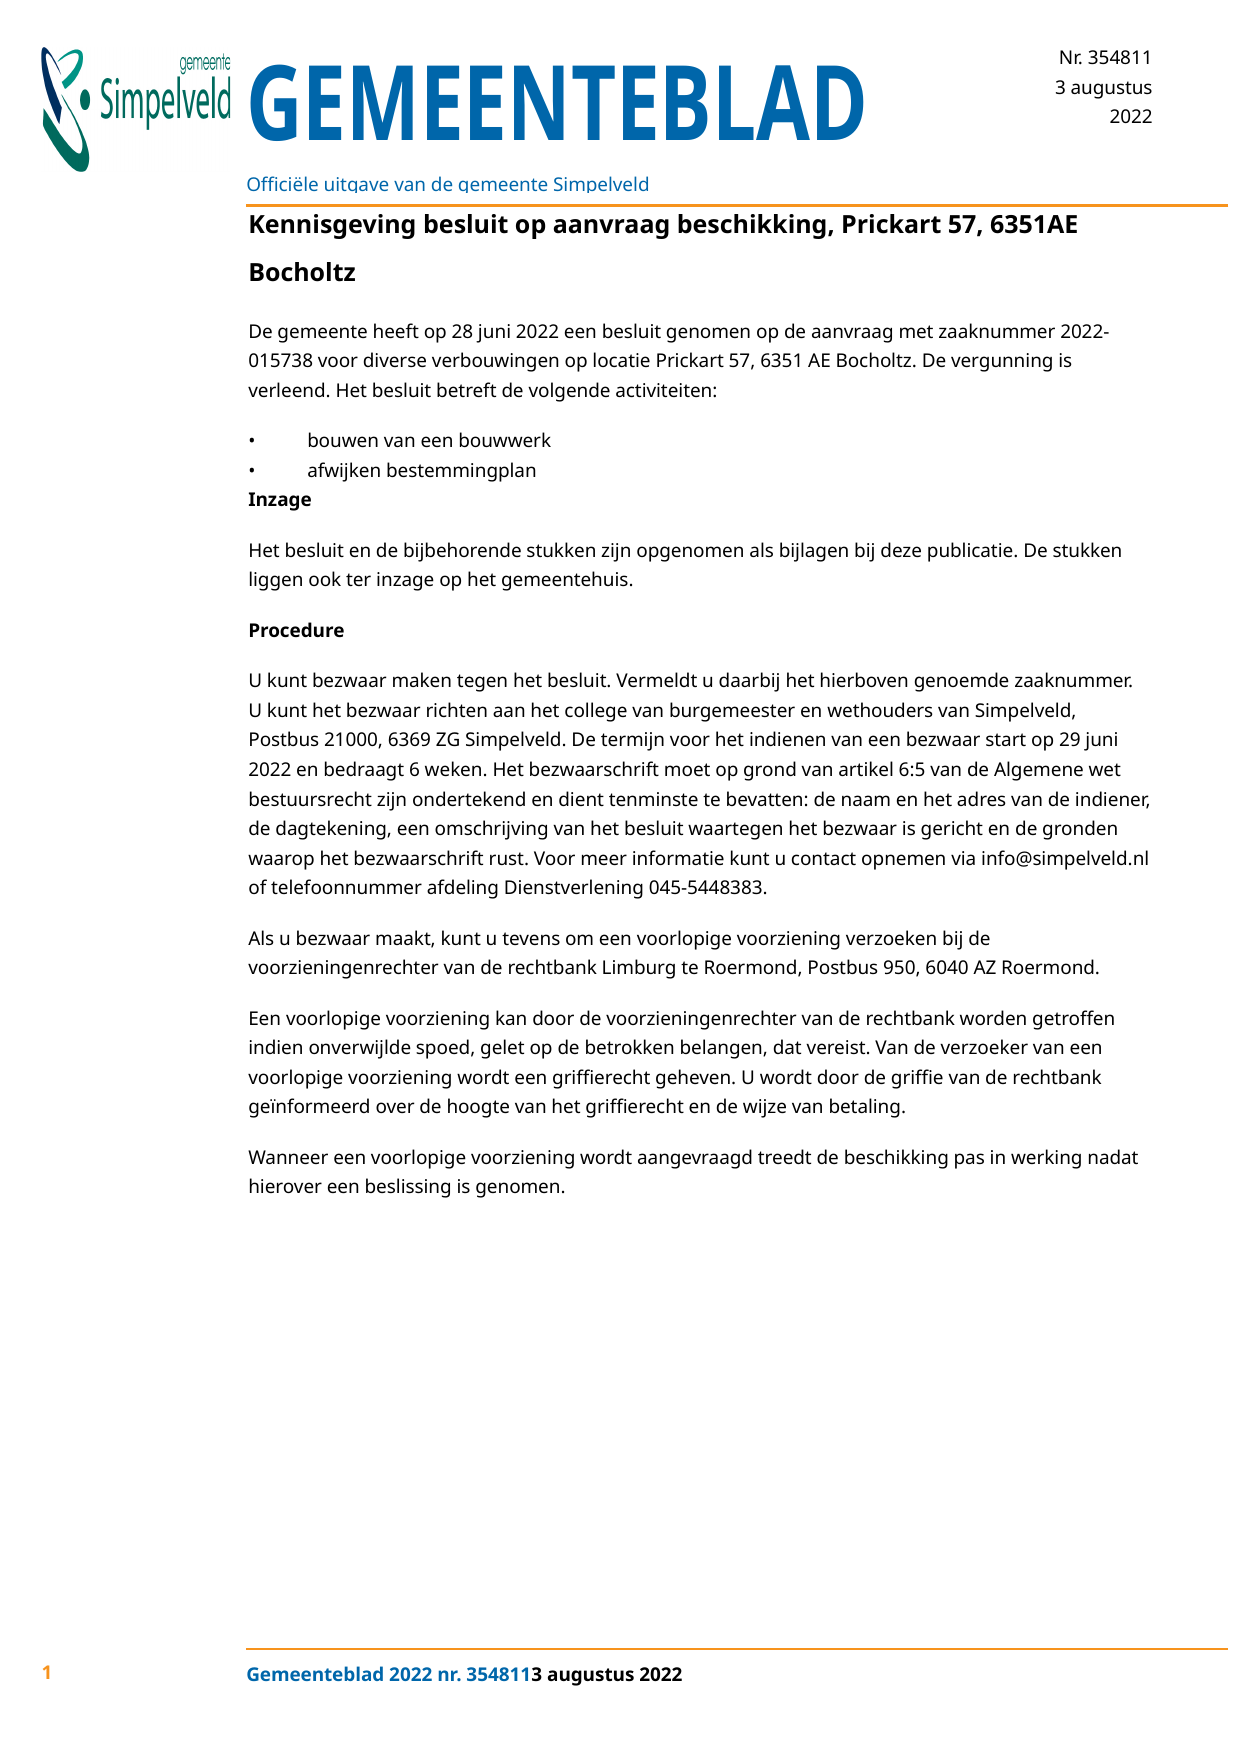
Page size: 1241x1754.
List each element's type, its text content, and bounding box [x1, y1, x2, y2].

list bouwen van een bouwwerk [248, 427, 1152, 453]
text Inzage [248, 487, 1152, 512]
text Een voorlopige voorziening kan door de voorzieningenrechter van de rechtbank worden getroffen indien onverwijlde spoed, gelet op de betrokken belangen, dat vereist. Van de verzoeker van een voorlopige voorziening wordt een griffierecht geheven. U wordt door de griffie van de rechtbank geïnformeerd over de hoogte van het griffierecht en de wijze van betaling. [248, 1005, 1152, 1119]
text Het besluit en de bijbehorende stukken zijn opgenomen als bijlagen bij deze publicatie. De stukken liggen ook ter inzage op het gemeentehuis. [248, 537, 1152, 592]
picture [41, 47, 231, 172]
text Kennisgeving besluit op aanvraag beschikking, Prickart 57, 6351AE Bocholtz [248, 207, 1152, 288]
text Als u bezwaar maakt, kunt u tevens om een voorlopige voorziening verzoeken bij de voorzieningenrechter van de rechtbank Limburg te Roermond, Postbus 950, 6040 AZ Roermond. [248, 925, 1152, 980]
text De gemeente heeft op 28 juni 2022 een besluit genomen op de aanvraag met zaaknummer 2022-015738 voor diverse verbouwingen op locatie Prickart 57, 6351 AE Bocholtz. De vergunning is verleend. Het besluit betreft de volgende activiteiten: [248, 318, 1152, 403]
text Wanneer een voorlopige voorziening wordt aangevraagd treedt de beschikking pas in werking nadat hierover een beslissing is genomen. [248, 1144, 1152, 1199]
text U kunt bezwaar maken tegen het besluit. Vermeldt u daarbij het hierboven genoemde zaaknummer. U kunt het bezwaar richten aan het college van burgemeester en wethouders van Simpelveld, Postbus 21000, 6369 ZG Simpelveld. De termijn voor het indienen van een bezwaar start op 29 juni 2022 en bedraagt 6 weken. Het bezwaarschrift moet op grond van artikel 6:5 van de Algemene wet bestuursrecht zijn ondertekend en dient tenminste te bevatten: de naam en het adres van de indiener, de dagtekening, een omschrijving van het besluit waartegen het bezwaar is gericht en de gronden waarop het bezwaarschrift rust. Voor meer informatie kunt u contact opnemen via info@simpelveld.nl of telefoonnummer afdeling Dienstverlening 045-5448383. [248, 667, 1152, 900]
text Procedure [248, 617, 1152, 643]
list afwijken bestemmingplan [248, 457, 1152, 483]
